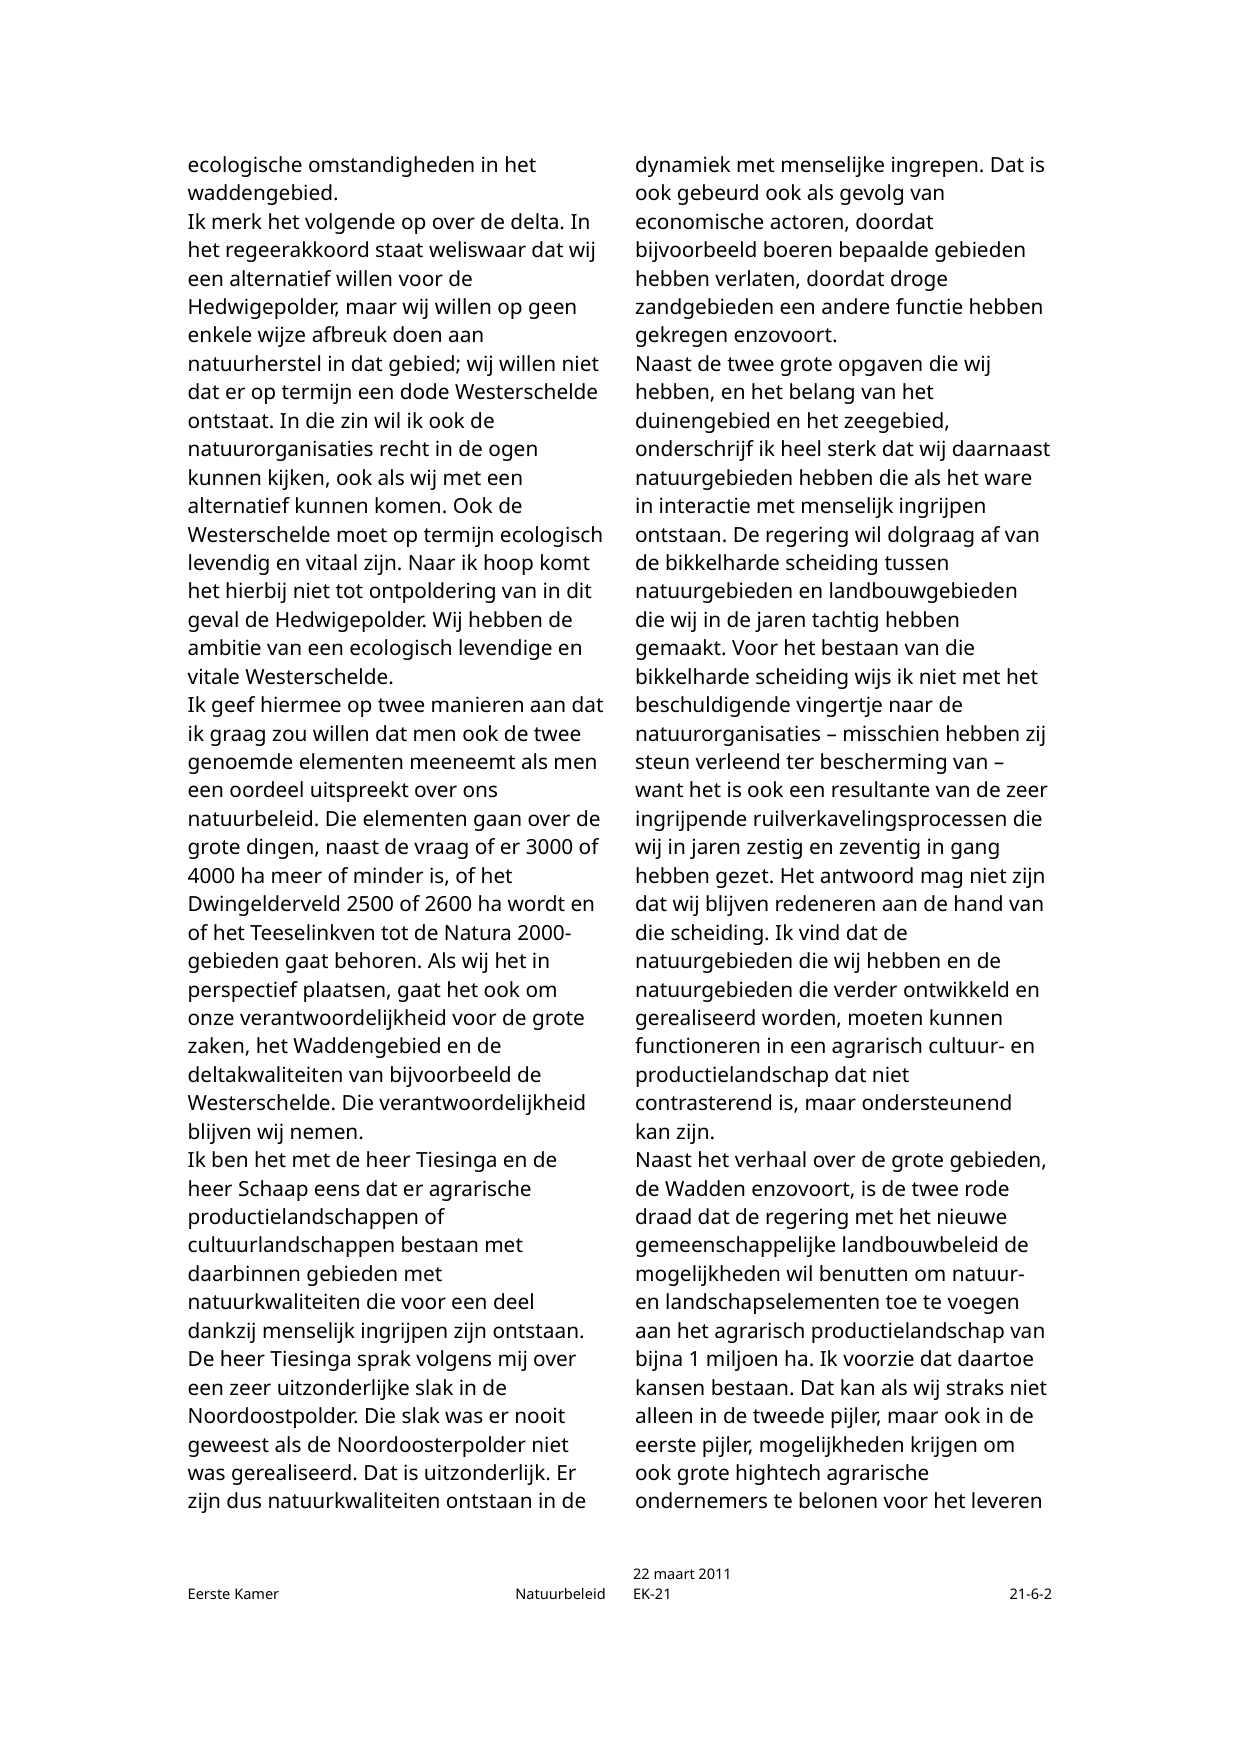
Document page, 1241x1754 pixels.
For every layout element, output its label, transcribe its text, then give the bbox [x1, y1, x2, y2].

text Ik geef hiermee op twee manieren aan dat ik graag zou willen dat men ook de twee genoemde elementen meeneemt als men een oordeel uitspreekt over ons natuurbeleid. Die elementen gaan over de grote dingen, naast de vraag of er 3000 of 4000 ha meer of minder is, of het Dwingelderveld 2500 of 2600 ha wordt en of het Teeselinkven tot de Natura 2000-gebieden gaat behoren. Als wij het in perspectief plaatsen, gaat het ook om onze verantwoordelijkheid voor de grote zaken, het Waddengebied en de deltakwaliteiten van bijvoorbeeld de Westerschelde. Die verantwoordelijkheid blijven wij nemen. [187, 690, 605, 1145]
text Ik ben het met de heer Tiesinga en de heer Schaap eens dat er agrarische productielandschappen of cultuurlandschappen bestaan met daarbinnen gebieden met natuurkwaliteiten die voor een deel dankzij menselijk ingrijpen zijn ontstaan. De heer Tiesinga sprak volgens mij over een zeer uitzonderlijke slak in de Noordoostpolder. Die slak was er nooit geweest als de Noordoosterpolder niet was gerealiseerd. Dat is uitzonderlijk. Er zijn dus natuurkwaliteiten ontstaan in de [187, 1145, 605, 1515]
text Ik merk het volgende op over de delta. In het regeerakkoord staat weliswaar dat wij een alternatief willen voor de Hedwigepolder, maar wij willen op geen enkele wijze afbreuk doen aan natuurherstel in dat gebied; wij willen niet dat er op termijn een dode Westerschelde ontstaat. In die zin wil ik ook de natuurorganisaties recht in de ogen kunnen kijken, ook als wij met een alternatief kunnen komen. Ook de Westerschelde moet op termijn ecologisch levendig en vitaal zijn. Naar ik hoop komt het hierbij niet tot ontpoldering van in dit geval de Hedwigepolder. Wij hebben de ambitie van een ecologisch levendige en vitale Westerschelde. [187, 207, 605, 690]
text Naast het verhaal over de grote gebieden, de Wadden enzovoort, is de twee rode draad dat de regering met het nieuwe gemeenschappelijke landbouwbeleid de mogelijkheden wil benutten om natuur- en landschapselementen toe te voegen aan het agrarisch productielandschap van bijna 1 miljoen ha. Ik voorzie dat daartoe kansen bestaan. Dat kan als wij straks niet alleen in de tweede pijler, maar ook in de eerste pijler, mogelijkheden krijgen om ook grote hightech agrarische ondernemers te belonen voor het leveren [635, 1145, 1053, 1515]
text ecologische omstandigheden in het waddengebied. [187, 150, 605, 207]
text Naast de twee grote opgaven die wij hebben, en het belang van het duinengebied en het zeegebied, onderschrijf ik heel sterk dat wij daarnaast natuurgebieden hebben die als het ware in interactie met menselijk ingrijpen ontstaan. De regering wil dolgraag af van de bikkelharde scheiding tussen natuurgebieden en landbouwgebieden die wij in de jaren tachtig hebben gemaakt. Voor het bestaan van die bikkelharde scheiding wijs ik niet met het beschuldigende vingertje naar de natuurorganisaties – misschien hebben zij steun verleend ter bescherming van – want het is ook een resultante van de zeer ingrijpende ruilverkavelingsprocessen die wij in jaren zestig en zeventig in gang hebben gezet. Het antwoord mag niet zijn dat wij blijven redeneren aan de hand van die scheiding. Ik vind dat de natuurgebieden die wij hebben en de natuurgebieden die verder ontwikkeld en gerealiseerd worden, moeten kunnen functioneren in een agrarisch cultuur- en productielandschap dat niet contrasterend is, maar ondersteunend kan zijn. [635, 349, 1053, 1145]
text dynamiek met menselijke ingrepen. Dat is ook gebeurd ook als gevolg van economische actoren, doordat bijvoorbeeld boeren bepaalde gebieden hebben verlaten, doordat droge zandgebieden een andere functie hebben gekregen enzovoort. [635, 150, 1053, 349]
